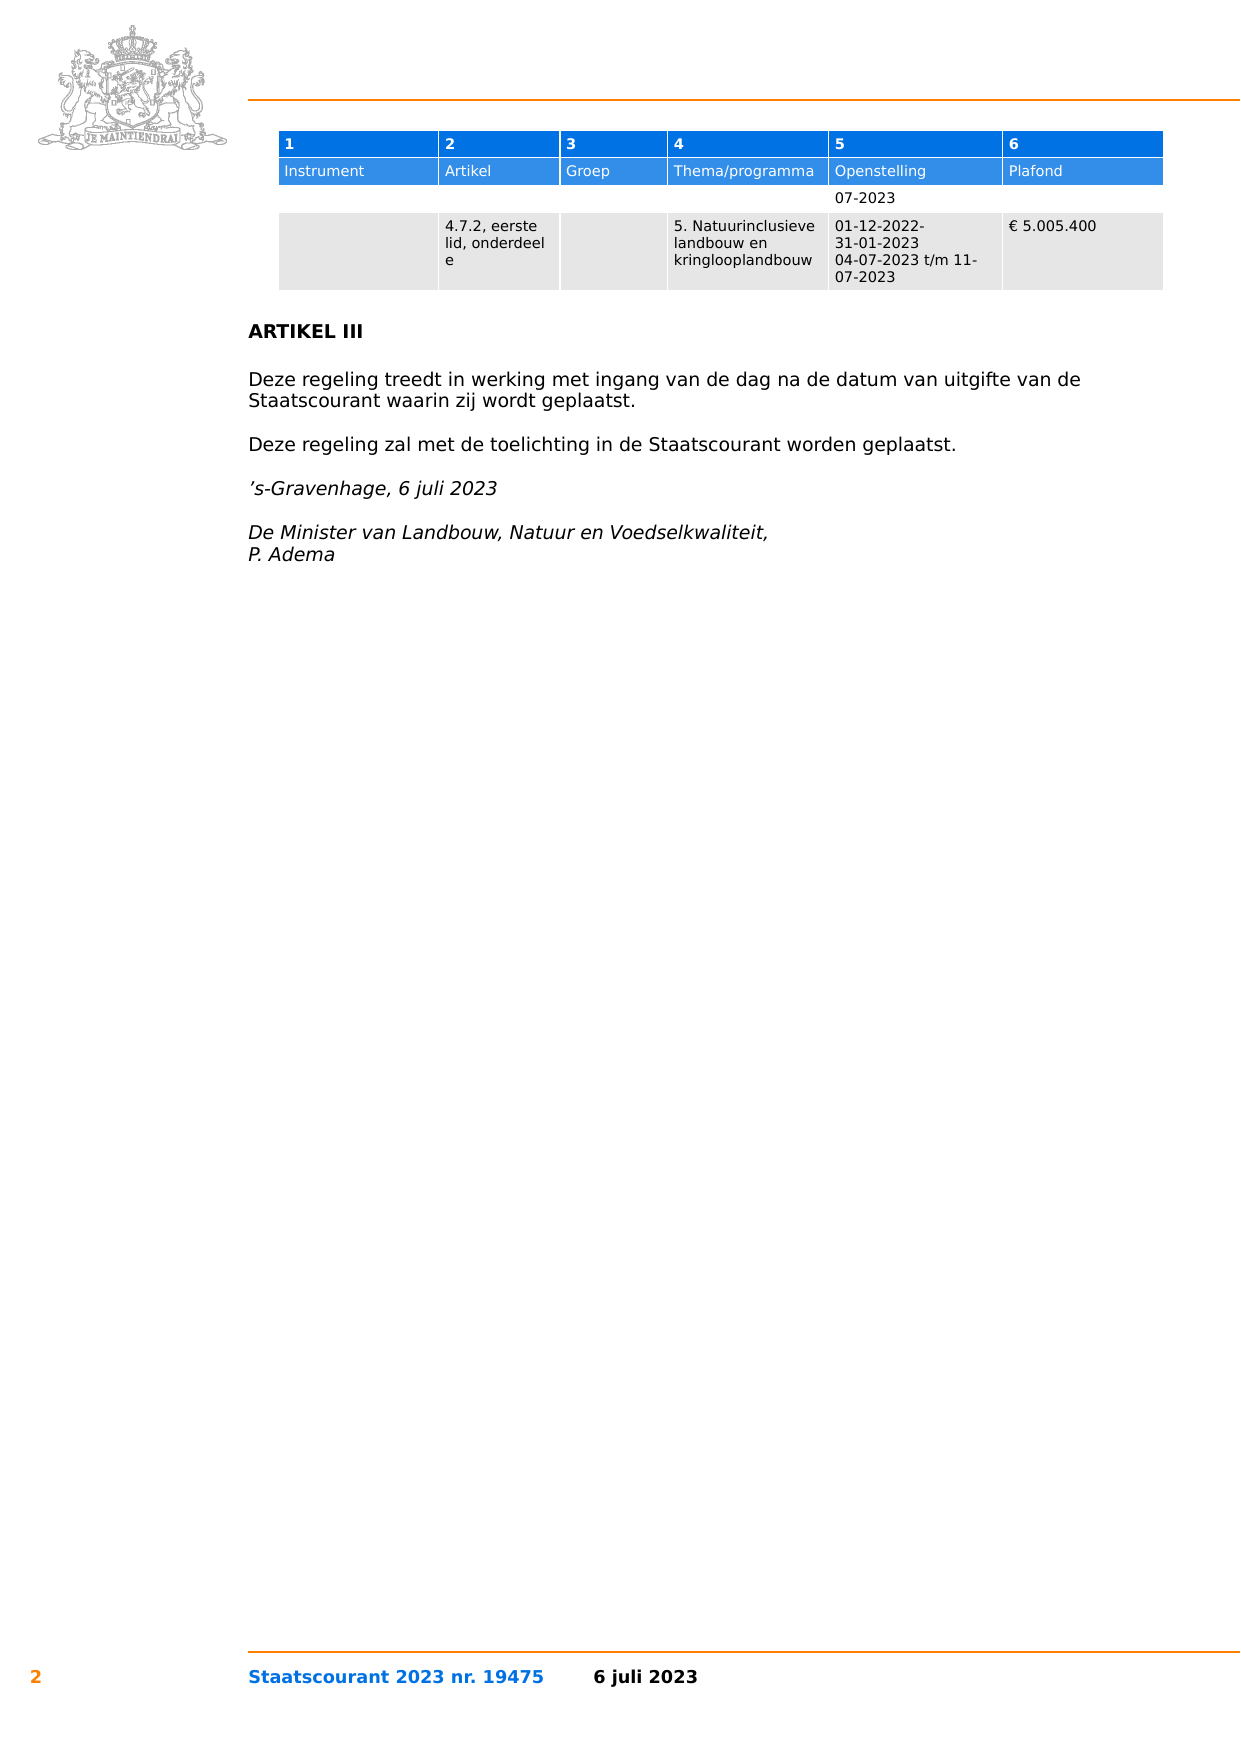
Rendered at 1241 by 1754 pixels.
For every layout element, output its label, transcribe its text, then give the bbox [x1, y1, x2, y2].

table_header 6 [1003, 131, 1163, 157]
table_cell [561, 213, 667, 290]
table_header 1 [279, 131, 438, 157]
table_cell [279, 213, 438, 290]
table_cell Thema/programma [668, 158, 828, 185]
table_cell Openstelling [829, 158, 1002, 185]
text Deze regeling zal met de toelichting in de Staatscourant worden geplaatst. [248, 434, 1163, 456]
table_cell [439, 186, 559, 212]
table_header 5 [829, 131, 1002, 157]
table_cell € 5.005.400 [1003, 213, 1163, 290]
table_cell Artikel [439, 158, 559, 185]
table_cell [1003, 186, 1163, 212]
table_header 2 [439, 131, 559, 157]
subtitle ARTIKEL III [248, 321, 1163, 343]
table_cell Groep [561, 158, 667, 185]
table_cell [279, 186, 438, 212]
table_cell [561, 186, 667, 212]
table_header 3 [561, 131, 667, 157]
text De Minister van Landbouw, Natuur en Voedselkwaliteit, P. Adema [248, 522, 1163, 566]
table_cell Plafond [1003, 158, 1163, 185]
table_cell Instrument [279, 158, 438, 185]
table_cell 5. Natuurinclusieve landbouw en kringlooplandbouw [668, 213, 828, 290]
text Deze regeling treedt in werking met ingang van de dag na de datum van uitgifte van de Staatscourant waarin zij wordt geplaatst. [248, 368, 1163, 412]
picture [38, 25, 227, 150]
table_cell 07-2023 [829, 186, 1002, 212]
table_cell [668, 186, 828, 212]
table_cell 01-12-2022- 31-01-2023 04-07-2023 t/m 11-07-2023 [829, 213, 1002, 290]
table_header 4 [668, 131, 828, 157]
text ’s-Gravenhage, 6 juli 2023 [248, 478, 1163, 500]
table_cell 4.7.2, eerste lid, onderdeel e [439, 213, 559, 290]
